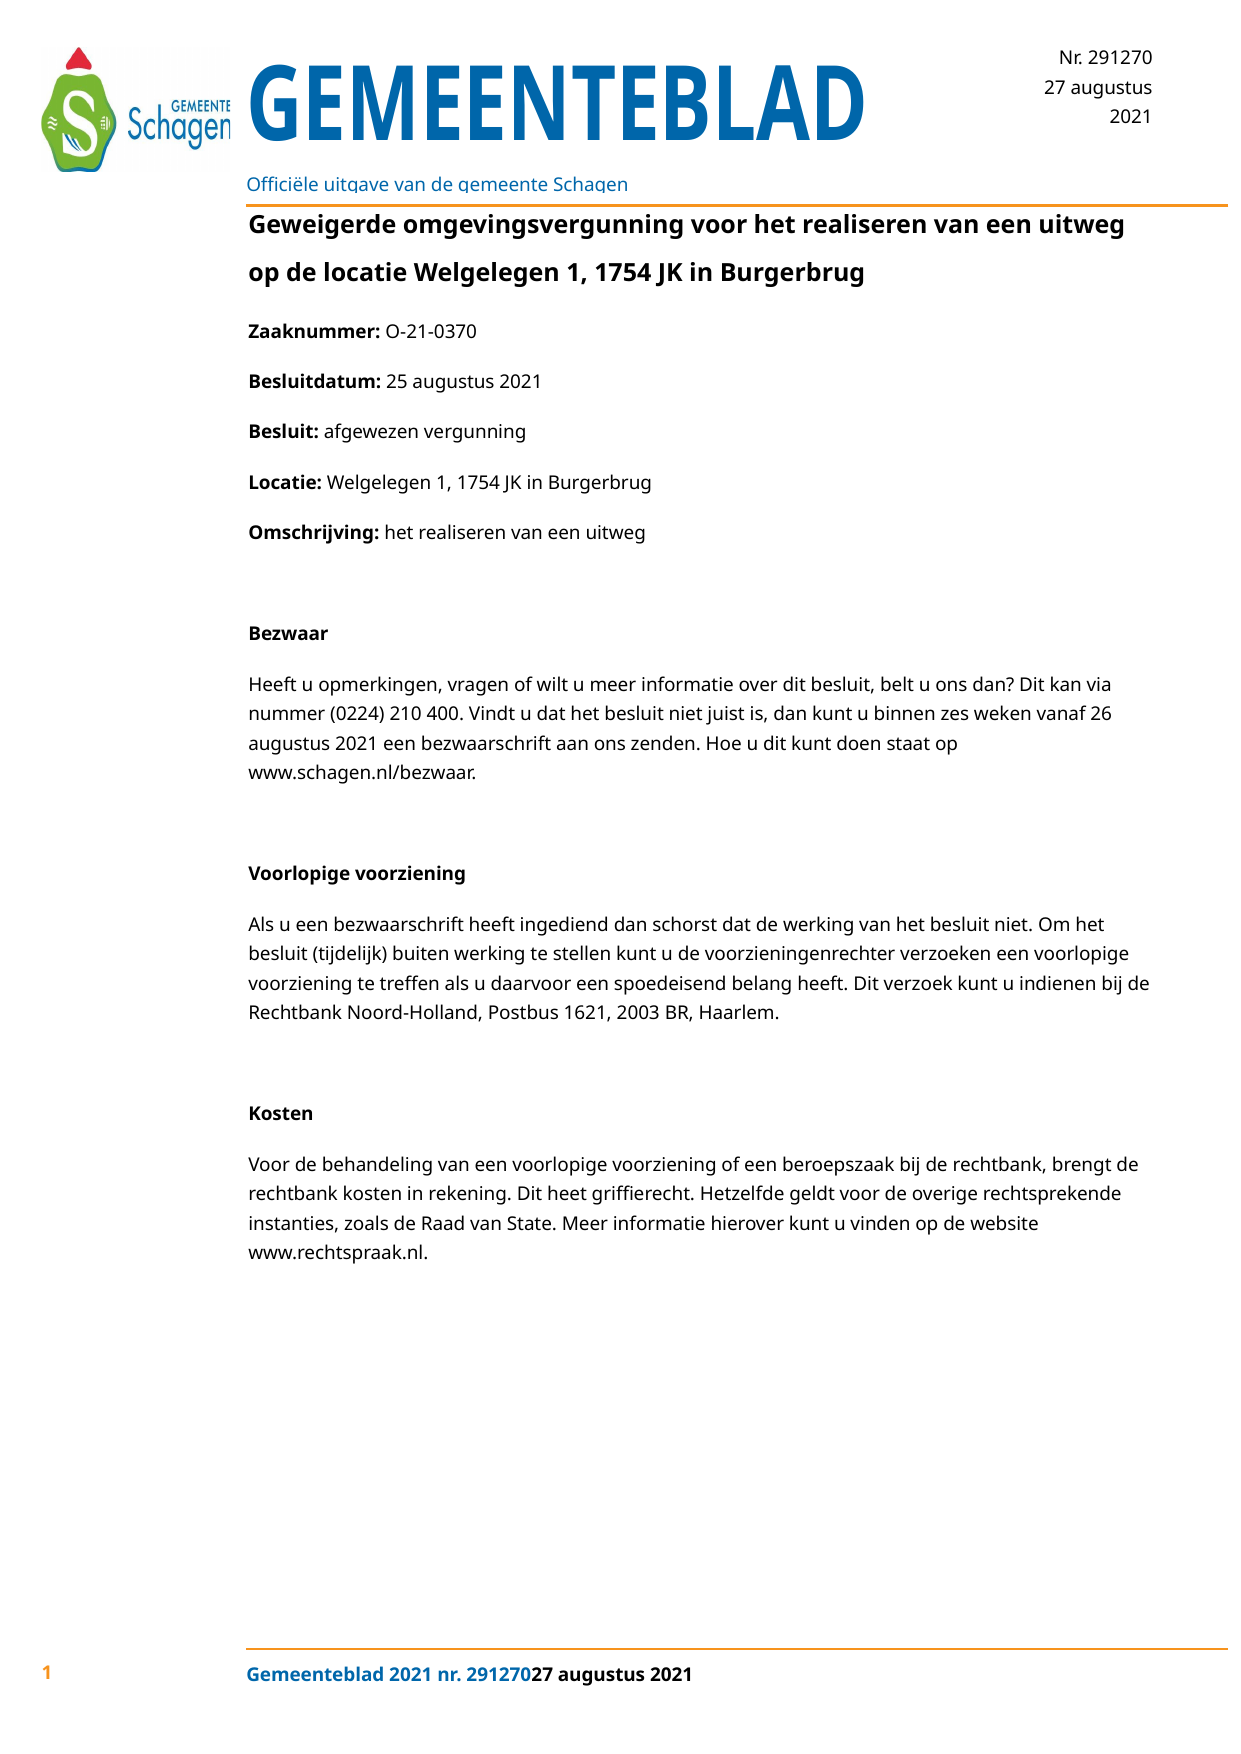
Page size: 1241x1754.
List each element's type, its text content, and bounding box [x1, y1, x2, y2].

text Voor de behandeling van een voorlopige voorziening of een beroepszaak bij de rechtbank, brengt de rechtbank kosten in rekening. Dit heet griffierecht. Hetzelfde geldt voor de overige rechtsprekende instanties, zoals de Raad van State. Meer informatie hierover kunt u vinden op de website www.rechtspraak.nl. [248, 1151, 1152, 1265]
picture [41, 47, 231, 172]
text Zaaknummer: O-21-0370 [248, 318, 1152, 344]
text Bezwaar [248, 620, 1152, 646]
text Kosten [248, 1100, 1152, 1126]
text Als u een bezwaarschrift heeft ingediend dan schorst dat de werking van het besluit niet. Om het besluit (tijdelijk) buiten werking te stellen kunt u de voorzieningenrechter verzoeken een voorlopige voorziening te treffen als u daarvoor een spoedeisend belang heeft. Dit verzoek kunt u indienen bij de Rechtbank Noord-Holland, Postbus 1621, 2003 BR, Haarlem. [248, 911, 1152, 1025]
text Locatie: Welgelegen 1, 1754 JK in Burgerbrug [248, 469, 1152, 495]
text Voorlopige voorziening [248, 860, 1152, 886]
text Geweigerde omgevingsvergunning voor het realiseren van een uitweg op de locatie Welgelegen 1, 1754 JK in Burgerbrug [248, 207, 1152, 288]
text Heeft u opmerkingen, vragen of wilt u meer informatie over dit besluit, belt u ons dan? Dit kan via nummer (0224) 210 400. Vindt u dat het besluit niet juist is, dan kunt u binnen zes weken vanaf 26 augustus 2021 een bezwaarschrift aan ons zenden. Hoe u dit kunt doen staat op www.schagen.nl/bezwaar. [248, 671, 1152, 785]
text Besluit: afgewezen vergunning [248, 419, 1152, 444]
text Omschrijving: het realiseren van een uitweg [248, 519, 1152, 545]
text Besluitdatum: 25 augustus 2021 [248, 368, 1152, 394]
